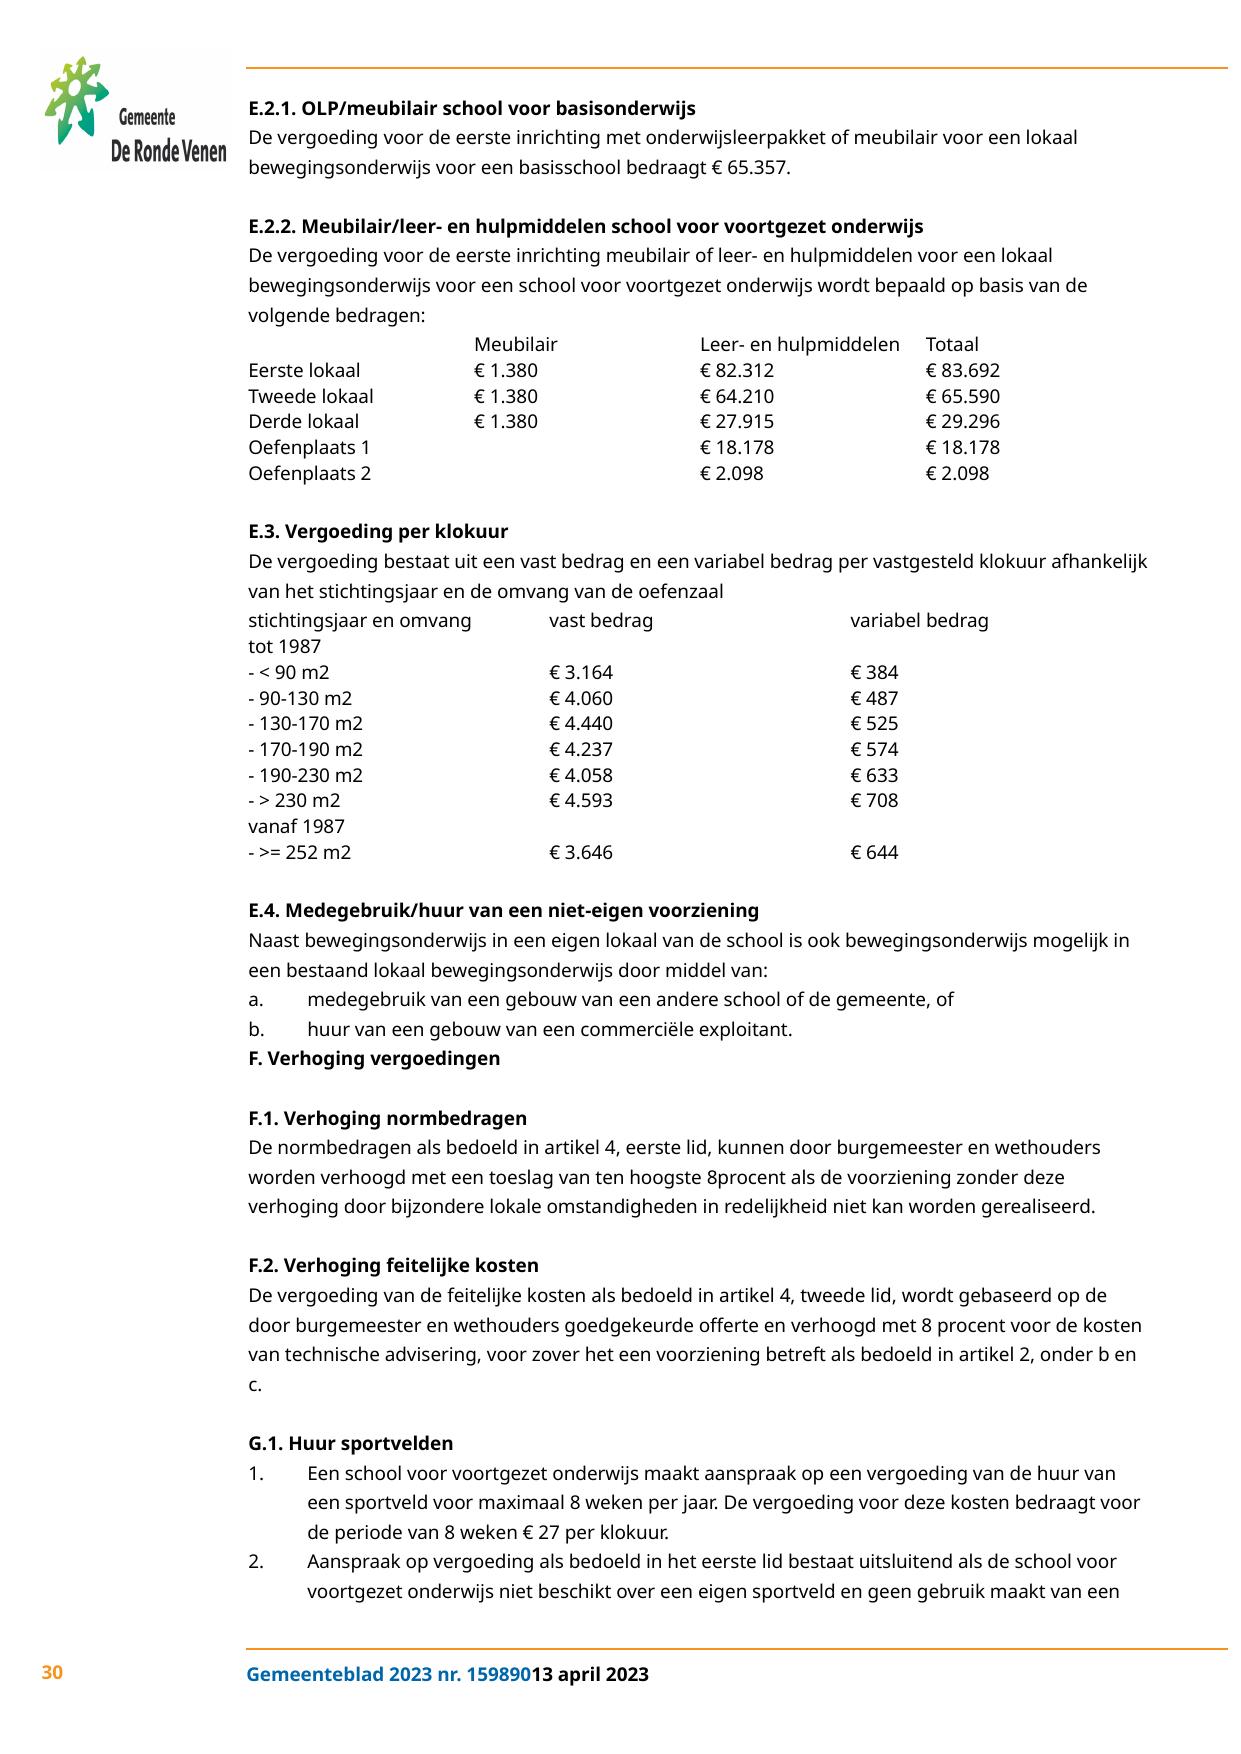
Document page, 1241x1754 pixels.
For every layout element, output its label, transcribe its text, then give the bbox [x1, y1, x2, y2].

table_header [248, 332, 474, 357]
table_cell € 82.312 [700, 357, 926, 383]
table_cell Derde lokaal [248, 409, 474, 434]
text E.4. Medegebruik/huur van een niet-eigen voorziening [248, 898, 1152, 923]
table_cell € 18.178 [700, 435, 926, 460]
text De normbedragen als bedoeld in artikel 4, eerste lid, kunnen door burgemeester en wethouders worden verhoogd met een toeslag van ten hoogste 8procent als de voorziening zonder deze verhoging door bijzondere lokale omstandigheden in redelijkheid niet kan worden gerealiseerd. [248, 1134, 1152, 1219]
table_cell € 3.646 [549, 839, 850, 865]
table_cell € 18.178 [926, 435, 1152, 460]
table_header Totaal [926, 332, 1152, 357]
table_cell € 708 [850, 788, 1152, 813]
table_cell Eerste lokaal [248, 357, 474, 383]
table_cell € 83.692 [926, 357, 1152, 383]
table_cell € 4.058 [549, 762, 850, 788]
table_cell € 64.210 [700, 383, 926, 409]
table_cell [850, 633, 1152, 659]
table_cell € 65.590 [926, 383, 1152, 409]
table_cell € 29.296 [926, 409, 1152, 434]
table_cell € 1.380 [474, 357, 700, 383]
table_header Meubilair [474, 332, 700, 357]
table_cell € 4.060 [549, 685, 850, 711]
text De vergoeding bestaat uit een vast bedrag en een variabel bedrag per vastgesteld klokuur afhankelijk van het stichtingsjaar en de omvang van de oefenzaal [248, 548, 1152, 604]
table_cell tot 1987 [248, 633, 549, 659]
table_cell € 2.098 [926, 460, 1152, 486]
text F.2. Verhoging feitelijke kosten [248, 1253, 1152, 1278]
table_header stichtingsjaar en omvang [248, 608, 549, 633]
text F.1. Verhoging normbedragen [248, 1105, 1152, 1131]
table_cell € 4.237 [549, 736, 850, 762]
list huur van een gebouw van een commerciële exploitant. [248, 1016, 1152, 1042]
table_cell Tweede lokaal [248, 383, 474, 409]
text Naast bewegingsonderwijs in een eigen lokaal van de school is ook bewegingsonderwijs mogelijk in een bestaand lokaal bewegingsonderwijs door middel van: [248, 927, 1152, 983]
list medegebruik van een gebouw van een andere school of de gemeente, of [248, 986, 1152, 1012]
table_cell € 3.164 [549, 659, 850, 685]
table_cell [850, 814, 1152, 839]
table_cell - 130-170 m2 [248, 711, 549, 736]
table_cell € 4.440 [549, 711, 850, 736]
table_cell [549, 814, 850, 839]
table_cell [549, 633, 850, 659]
picture [41, 47, 231, 172]
table_cell - 190-230 m2 [248, 762, 549, 788]
table_cell Oefenplaats 2 [248, 460, 474, 486]
text G.1. Huur sportvelden [248, 1430, 1152, 1456]
list Aanspraak op vergoeding als bedoeld in het eerste lid bestaat uitsluitend als de school voor voortgezet onderwijs niet beschikt over een eigen sportveld en geen gebruik maakt van een [248, 1548, 1152, 1604]
table_cell [474, 435, 700, 460]
table_cell - >= 252 m2 [248, 839, 549, 865]
text De vergoeding voor de eerste inrichting met onderwijsleerpakket of meubilair voor een lokaal bewegingsonderwijs voor een basisschool bedraagt € 65.357. [248, 124, 1152, 180]
table_cell € 574 [850, 736, 1152, 762]
table_cell - 90-130 m2 [248, 685, 549, 711]
table_cell [474, 460, 700, 486]
table_header vast bedrag [549, 608, 850, 633]
table_cell € 1.380 [474, 383, 700, 409]
text E.2.2. Meubilair/leer- en hulpmiddelen school voor voortgezet onderwijs [248, 213, 1152, 239]
table_cell € 27.915 [700, 409, 926, 434]
table_header Leer- en hulpmiddelen [700, 332, 926, 357]
table_cell € 487 [850, 685, 1152, 711]
table_cell Oefenplaats 1 [248, 435, 474, 460]
list Een school voor voortgezet onderwijs maakt aanspraak op een vergoeding van de huur van een sportveld voor maximaal 8 weken per jaar. De vergoeding voor deze kosten bedraagt voor de periode van 8 weken € 27 per klokuur. [248, 1460, 1152, 1545]
table_cell € 2.098 [700, 460, 926, 486]
table_cell € 384 [850, 659, 1152, 685]
table_cell - 170-190 m2 [248, 736, 549, 762]
text De vergoeding van de feitelijke kosten als bedoeld in artikel 4, tweede lid, wordt gebaseerd op de door burgemeester en wethouders goedgekeurde offerte en verhoogd met 8 procent voor de kosten van technische advisering, voor zover het een voorziening betreft als bedoeld in artikel 2, onder b en c. [248, 1282, 1152, 1397]
table_cell € 1.380 [474, 409, 700, 434]
text De vergoeding voor de eerste inrichting meubilair of leer- en hulpmiddelen voor een lokaal bewegingsonderwijs voor een school voor voortgezet onderwijs wordt bepaald op basis van de volgende bedragen: [248, 243, 1152, 328]
table_cell - < 90 m2 [248, 659, 549, 685]
text F. Verhoging vergoedingen [248, 1046, 1152, 1071]
text E.3. Vergoeding per klokuur [248, 519, 1152, 544]
table_cell € 644 [850, 839, 1152, 865]
table_cell € 633 [850, 762, 1152, 788]
table_cell € 4.593 [549, 788, 850, 813]
table_cell vanaf 1987 [248, 814, 549, 839]
table_cell - > 230 m2 [248, 788, 549, 813]
table_cell € 525 [850, 711, 1152, 736]
text E.2.1. OLP/meubilair school voor basisonderwijs [248, 95, 1152, 121]
table_header variabel bedrag [850, 608, 1152, 633]
